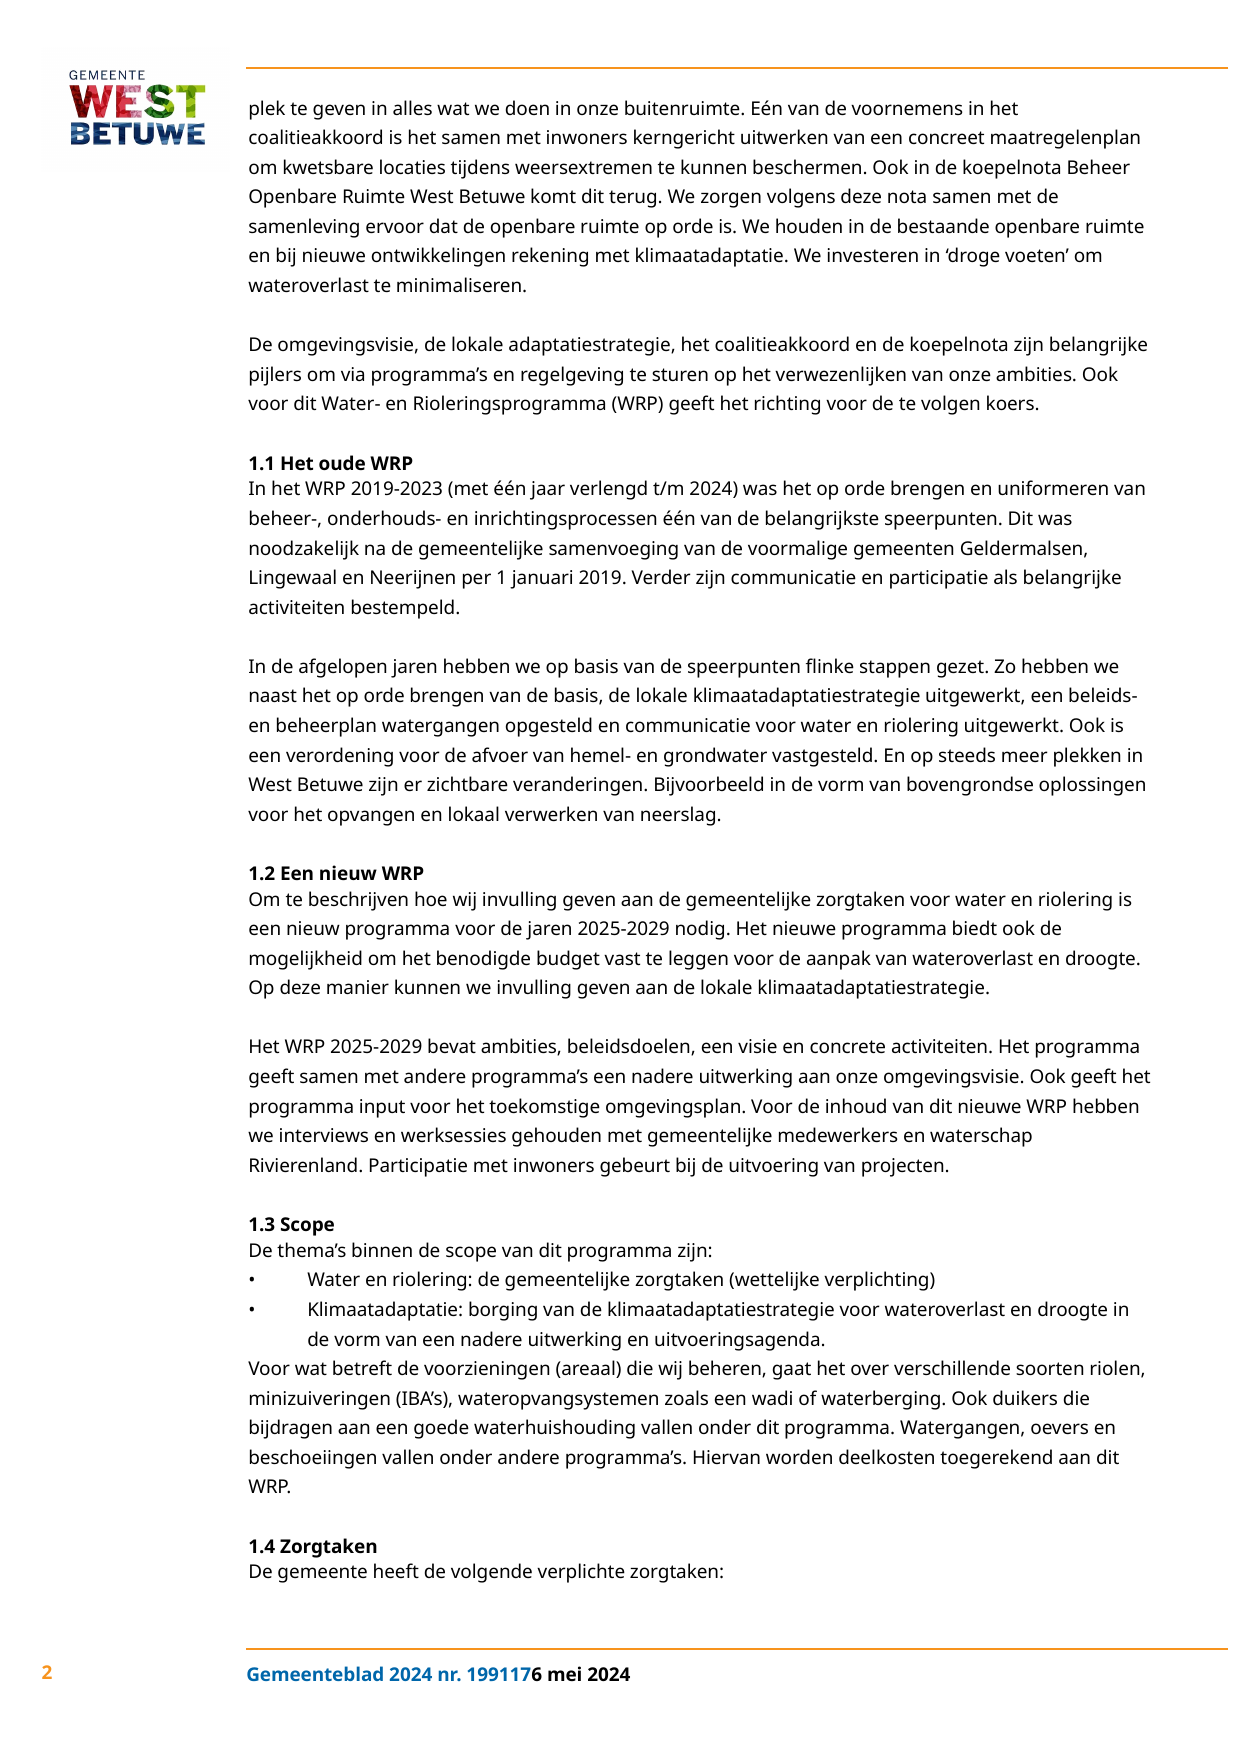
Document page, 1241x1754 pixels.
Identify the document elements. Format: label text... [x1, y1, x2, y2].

picture [41, 47, 231, 172]
list Klimaatadaptatie: borging van de klimaatadaptatiestrategie voor wateroverlast en droogte in de vorm van een nadere uitwerking en uitvoeringsagenda. [248, 1296, 1152, 1351]
text 1.2 Een nieuw WRP [248, 860, 1152, 886]
text In de afgelopen jaren hebben we op basis van de speerpunten flinke stappen gezet. Zo hebben we naast het op orde brengen van de basis, de lokale klimaatadaptatiestrategie uitgewerkt, een beleids- en beheerplan watergangen opgesteld en communicatie voor water en riolering uitgewerkt. Ook is een verordening voor de afvoer van hemel- en grondwater vastgesteld. En op steeds meer plekken in West Betuwe zijn er zichtbare veranderingen. Bijvoorbeeld in de vorm van bovengrondse oplossingen voor het opvangen en lokaal verwerken van neerslag. [248, 653, 1152, 827]
text 1.3 Scope [248, 1211, 1152, 1237]
text plek te geven in alles wat we doen in onze buitenruimte. Eén van de voornemens in het coalitieakkoord is het samen met inwoners kerngericht uitwerken van een concreet maatregelenplan om kwetsbare locaties tijdens weersextremen te kunnen beschermen. Ook in de koepelnota Beheer Openbare Ruimte West Betuwe komt dit terug. We zorgen volgens deze nota samen met de samenleving ervoor dat de openbare ruimte op orde is. We houden in de bestaande openbare ruimte en bij nieuwe ontwikkelingen rekening met klimaatadaptatie. We investeren in ‘droge voeten’ om wateroverlast te minimaliseren. [248, 95, 1152, 298]
text Het WRP 2025-2029 bevat ambities, beleidsdoelen, een visie en concrete activiteiten. Het programma geeft samen met andere programma’s een nadere uitwerking aan onze omgevingsvisie. Ook geeft het programma input voor het toekomstige omgevingsplan. Voor de inhoud van dit nieuwe WRP hebben we interviews en werksessies gehouden met gemeentelijke medewerkers en waterschap Rivierenland. Participatie met inwoners gebeurt bij de uitvoering van projecten. [248, 1034, 1152, 1178]
text 1.4 Zorgtaken [248, 1533, 1152, 1558]
list Water en riolering: de gemeentelijke zorgtaken (wettelijke verplichting) [248, 1267, 1152, 1292]
text Om te beschrijven hoe wij invulling geven aan de gemeentelijke zorgtaken voor water en riolering is een nieuw programma voor de jaren 2025-2029 nodig. Het nieuwe programma biedt ook de mogelijkheid om het benodigde budget vast te leggen voor de aanpak van wateroverlast en droogte. Op deze manier kunnen we invulling geven aan de lokale klimaatadaptatiestrategie. [248, 886, 1152, 1000]
text De gemeente heeft de volgende verplichte zorgtaken: [248, 1558, 1152, 1584]
text Voor wat betreft de voorzieningen (areaal) die wij beheren, gaat het over verschillende soorten riolen, minizuiveringen (IBA’s), wateropvangsystemen zoals een wadi of waterberging. Ook duikers die bijdragen aan een goede waterhuishouding vallen onder dit programma. Watergangen, oevers en beschoeiingen vallen onder andere programma’s. Hiervan worden deelkosten toegerekend aan dit WRP. [248, 1355, 1152, 1499]
text De thema’s binnen de scope van dit programma zijn: [248, 1237, 1152, 1263]
text De omgevingsvisie, de lokale adaptatiestrategie, het coalitieakkoord en de koepelnota zijn belangrijke pijlers om via programma’s en regelgeving te sturen op het verwezenlijken van onze ambities. Ook voor dit Water- en Rioleringsprogramma (WRP) geeft het richting voor de te volgen koers. [248, 331, 1152, 416]
text In het WRP 2019-2023 (met één jaar verlengd t/m 2024) was het op orde brengen en uniformeren van beheer-, onderhouds- en inrichtingsprocessen één van de belangrijkste speerpunten. Dit was noodzakelijk na de gemeentelijke samenvoeging van de voormalige gemeenten Geldermalsen, Lingewaal en Neerijnen per 1 januari 2019. Verder zijn communicatie en participatie als belangrijke activiteiten bestempeld. [248, 476, 1152, 619]
text 1.1 Het oude WRP [248, 450, 1152, 476]
